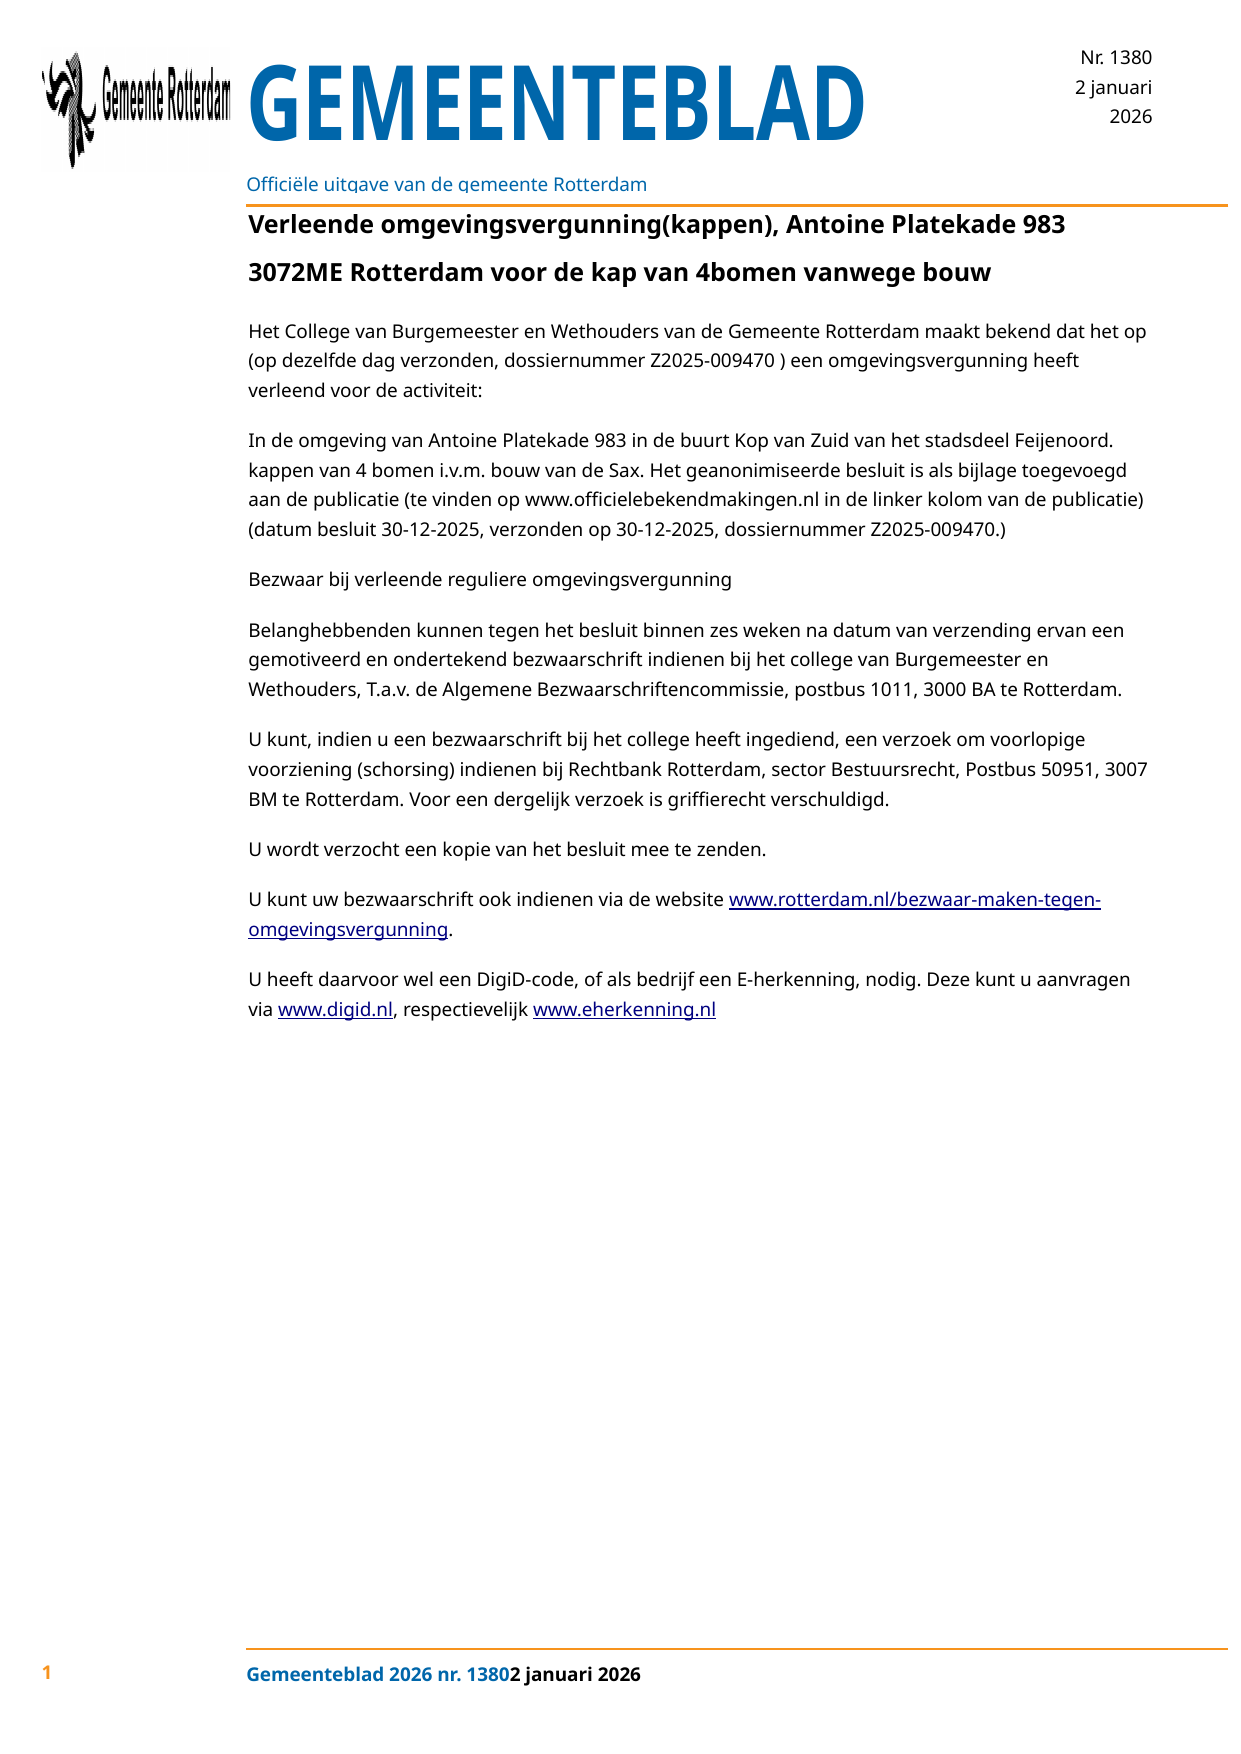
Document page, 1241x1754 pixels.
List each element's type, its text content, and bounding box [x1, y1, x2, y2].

text U kunt, indien u een bezwaarschrift bij het college heeft ingediend, een verzoek om voorlopige voorziening (schorsing) indienen bij Rechtbank Rotterdam, sector Bestuursrecht, Postbus 50951, 3007 BM te Rotterdam. Voor een dergelijk verzoek is griffierecht verschuldigd. [248, 727, 1152, 812]
picture [41, 47, 231, 172]
text In de omgeving van Antoine Platekade 983 in de buurt Kop van Zuid van het stadsdeel Feijenoord. kappen van 4 bomen i.v.m. bouw van de Sax. Het geanonimiseerde besluit is als bijlage toegevoegd aan de publicatie (te vinden op www.officielebekendmakingen.nl in de linker kolom van de publicatie) (datum besluit 30-12-2025, verzonden op 30-12-2025, dossiernummer Z2025-009470.) [248, 427, 1152, 542]
text U heeft daarvoor wel een DigiD-code, of als bedrijf een E-herkenning, nodig. Deze kunt u aanvragen via www.digid.nl, respectievelijk www.eherkenning.nl [248, 967, 1152, 1022]
text Belanghebbenden kunnen tegen het besluit binnen zes weken na datum van verzending ervan een gemotiveerd en ondertekend bezwaarschrift indienen bij het college van Burgemeester en Wethouders, T.a.v. de Algemene Bezwaarschriftencommissie, postbus 1011, 3000 BA te Rotterdam. [248, 617, 1152, 702]
text U kunt uw bezwaarschrift ook indienen via de website www.rotterdam.nl/bezwaar-maken-tegen-omgevingsvergunning. [248, 887, 1152, 942]
text Verleende omgevingsvergunning(kappen), Antoine Platekade 983 3072ME Rotterdam voor de kap van 4bomen vanwege bouw [248, 207, 1152, 288]
text U wordt verzocht een kopie van het besluit mee te zenden. [248, 836, 1152, 862]
text Het College van Burgemeester en Wethouders van de Gemeente Rotterdam maakt bekend dat het op (op dezelfde dag verzonden, dossiernummer Z2025-009470 ) een omgevingsvergunning heeft verleend voor de activiteit: [248, 318, 1152, 403]
text Bezwaar bij verleende reguliere omgevingsvergunning [248, 567, 1152, 592]
